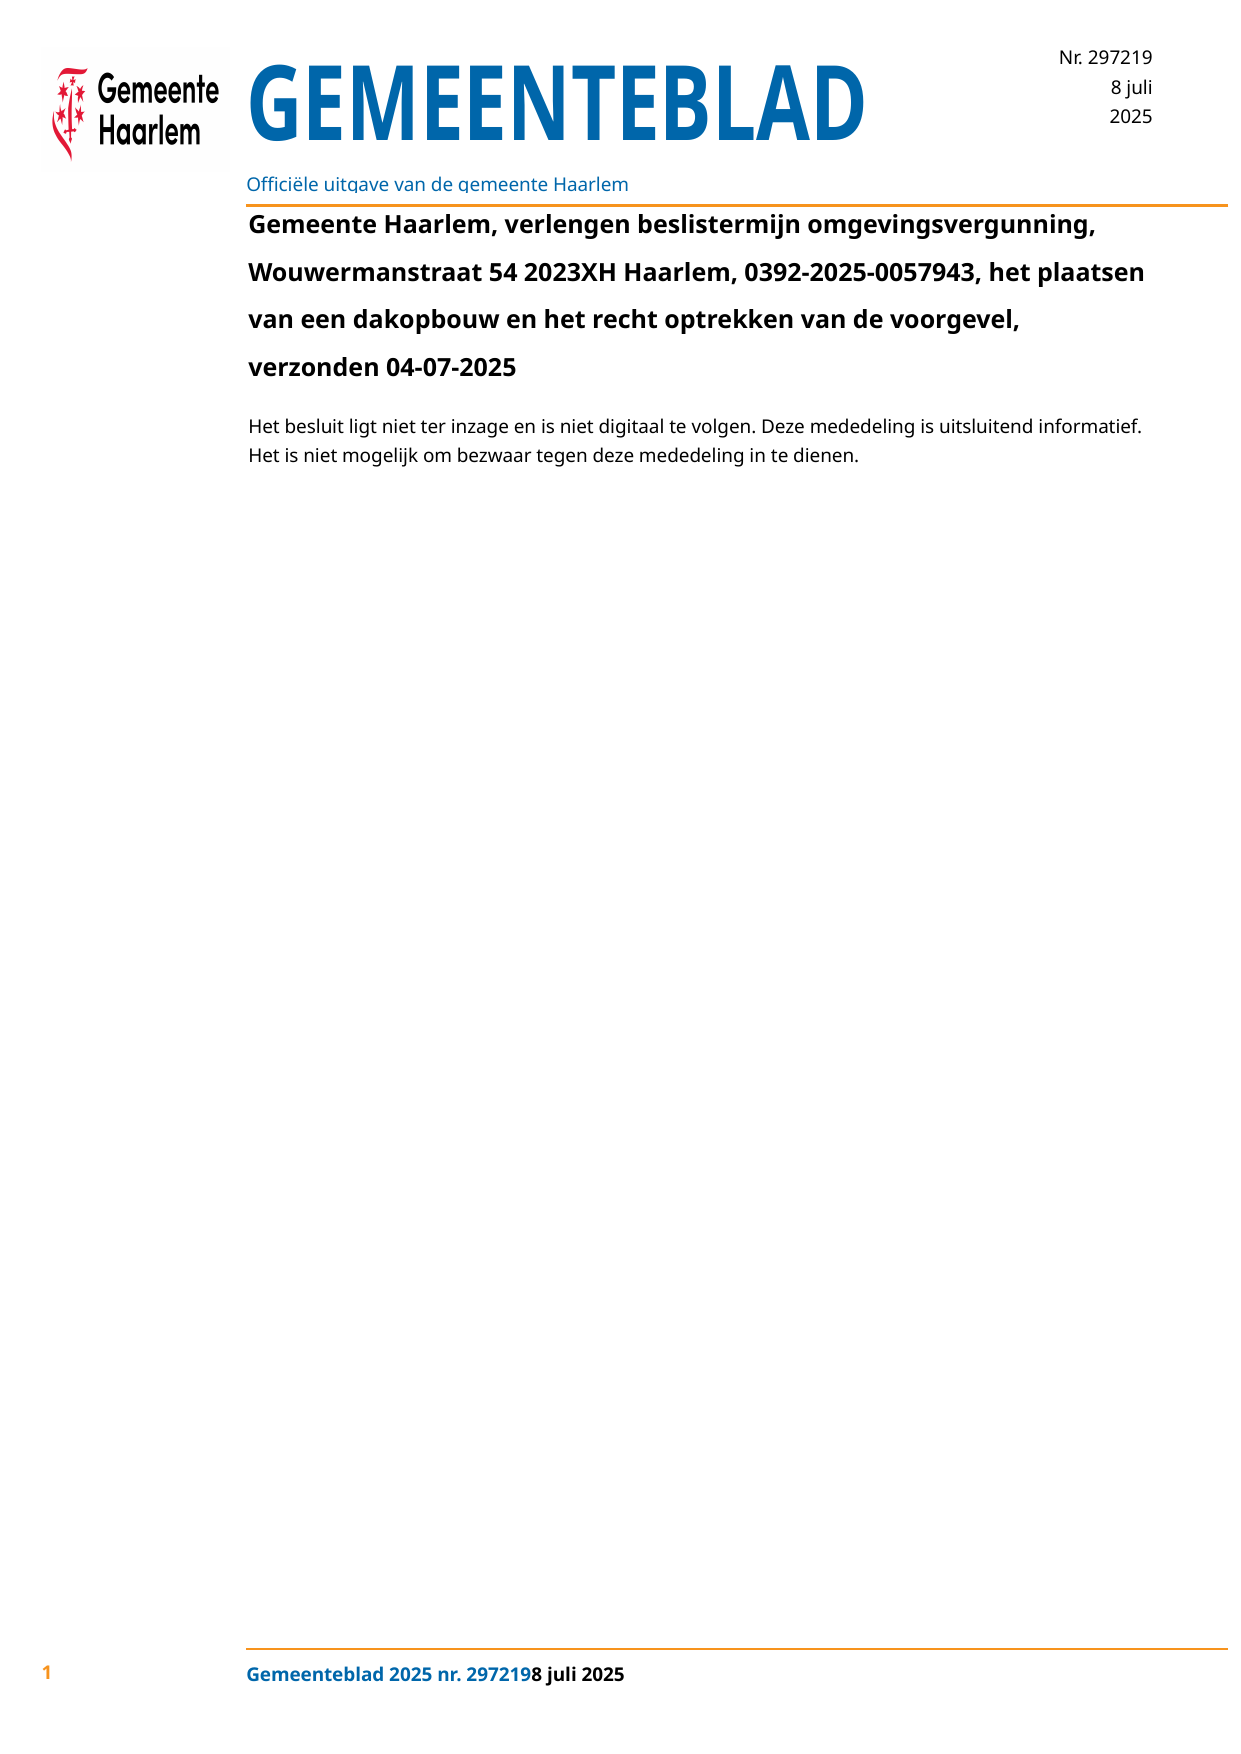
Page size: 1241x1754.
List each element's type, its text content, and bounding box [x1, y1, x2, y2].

picture [41, 47, 231, 172]
text Het besluit ligt niet ter inzage en is niet digitaal te volgen. Deze mededeling is uitsluitend informatief. Het is niet mogelijk om bezwaar tegen deze mededeling in te dienen. [248, 413, 1152, 468]
text Gemeente Haarlem, verlengen beslistermijn omgevingsvergunning, Wouwermanstraat 54 2023XH Haarlem, 0392-2025-0057943, het plaatsen van een dakopbouw en het recht optrekken van de voorgevel, verzonden 04-07-2025 [248, 207, 1152, 384]
